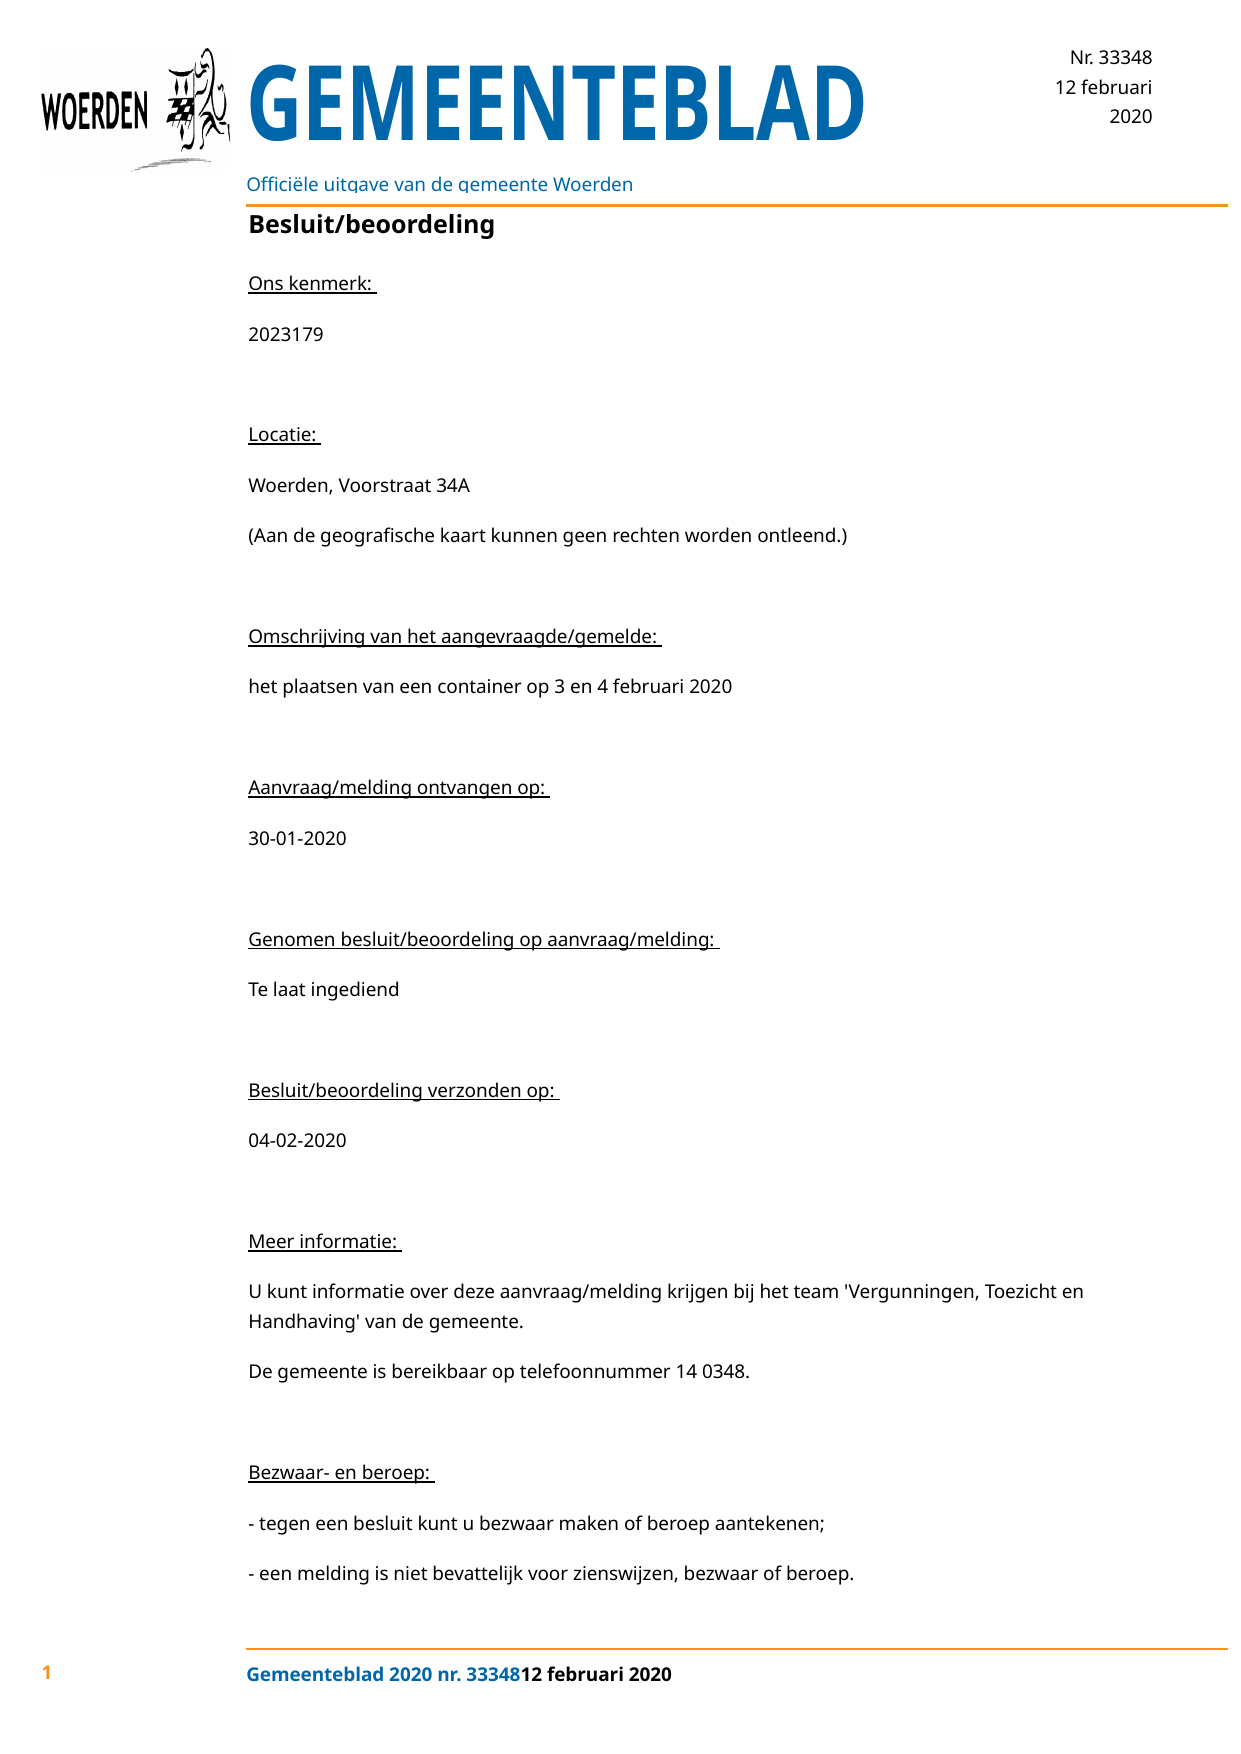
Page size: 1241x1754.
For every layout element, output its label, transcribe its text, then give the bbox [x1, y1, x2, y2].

text (Aan de geografische kaart kunnen geen rechten worden ontleend.) [248, 522, 1152, 548]
text Genomen besluit/beoordeling op aanvraag/melding: [248, 926, 1152, 951]
text Locatie: [248, 422, 1152, 447]
text Meer informatie: [248, 1228, 1152, 1254]
text Omschrijving van het aangevraagde/gemelde: [248, 623, 1152, 649]
text Ons kenmerk: [248, 270, 1152, 296]
text - tegen een besluit kunt u bezwaar maken of beroep aantekenen; [248, 1510, 1152, 1536]
text Te laat ingediend [248, 976, 1152, 1002]
text U kunt informatie over deze aanvraag/melding krijgen bij het team 'Vergunningen, Toezicht en Handhaving' van de gemeente. [248, 1279, 1152, 1334]
text 30-01-2020 [248, 825, 1152, 851]
text Woerden, Voorstraat 34A [248, 472, 1152, 498]
text De gemeente is bereikbaar op telefoonnummer 14 0348. [248, 1359, 1152, 1384]
text Aanvraag/melding ontvangen op: [248, 774, 1152, 800]
text 04-02-2020 [248, 1127, 1152, 1153]
text Besluit/beoordeling verzonden op: [248, 1077, 1152, 1103]
text - een melding is niet bevattelijk voor zienswijzen, bezwaar of beroep. [248, 1560, 1152, 1586]
text Bezwaar- en beroep: [248, 1459, 1152, 1485]
text het plaatsen van een container op 3 en 4 februari 2020 [248, 674, 1152, 699]
text Besluit/beoordeling [248, 207, 1152, 241]
text 2023179 [248, 321, 1152, 346]
picture [41, 47, 231, 172]
